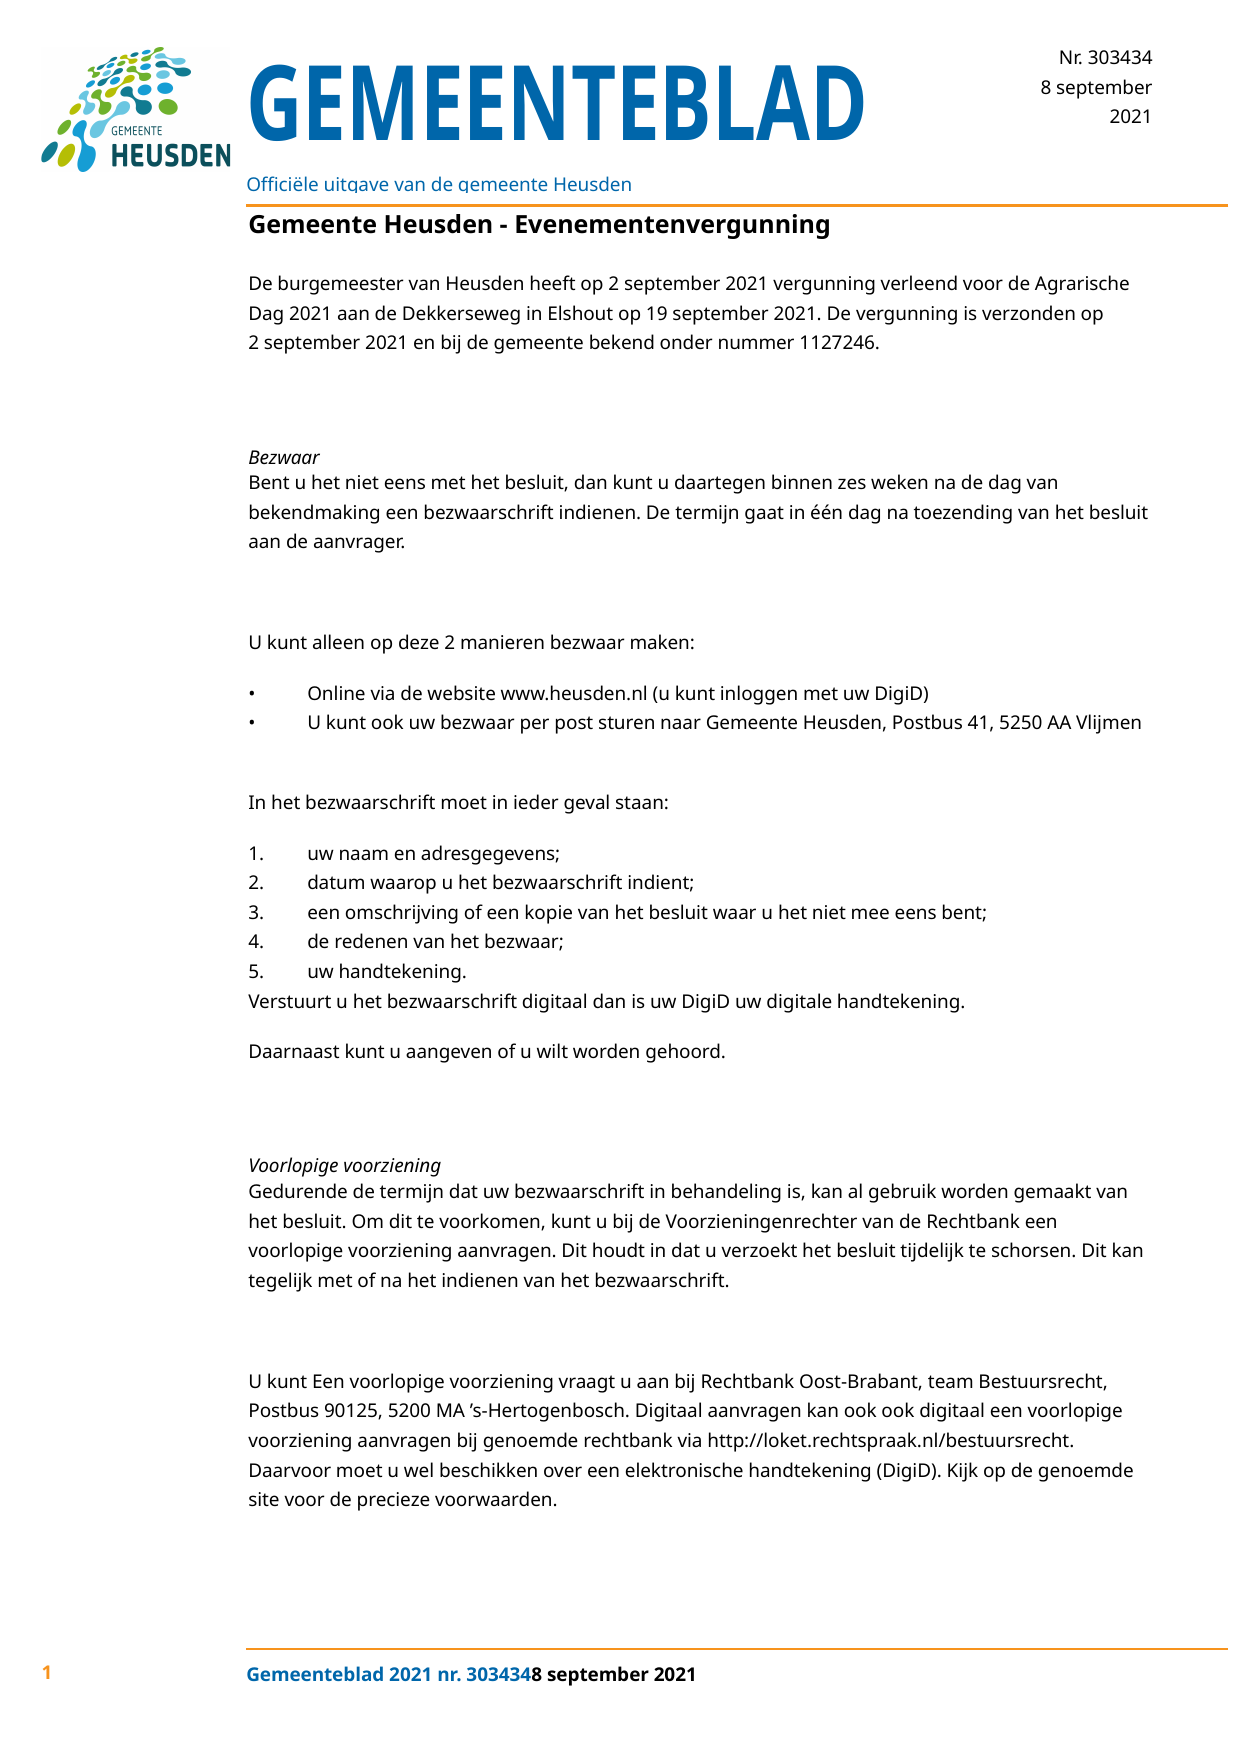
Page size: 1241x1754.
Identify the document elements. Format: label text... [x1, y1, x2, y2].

list Online via de website www.heusden.nl (u kunt inloggen met uw DigiD) [248, 680, 1152, 706]
text Verstuurt u het bezwaarschrift digitaal dan is uw DigiD uw digitale handtekening. [248, 988, 1152, 1014]
list U kunt ook uw bezwaar per post sturen naar Gemeente Heusden, Postbus 41, 5250 AA Vlijmen [248, 709, 1152, 735]
text Daarnaast kunt u aangeven of u wilt worden gehoord. [248, 1038, 1152, 1064]
list uw naam en adresgegevens; [248, 840, 1152, 866]
text Bent u het niet eens met het besluit, dan kunt u daartegen binnen zes weken na de dag van bekendmaking een bezwaarschrift indienen. De termijn gaat in één dag na toezending van het besluit aan de aanvrager. [248, 469, 1152, 554]
text In het bezwaarschrift moet in ieder geval staan: [248, 789, 1152, 815]
text Bezwaar [248, 444, 1152, 469]
text U kunt Een voorlopige voorziening vraagt u aan bij Rechtbank Oost-Brabant, team Bestuursrecht, Postbus 90125, 5200 MA ’s-Hertogenbosch. Digitaal aanvragen kan ook ook digitaal een voorlopige voorziening aanvragen bij genoemde rechtbank via http://loket.rechtspraak.nl/bestuursrecht. Daarvoor moet u wel beschikken over een elektronische handtekening (DigiD). Kijk op de genoemde site voor de precieze voorwaarden. [248, 1368, 1152, 1512]
list een omschrijving of een kopie van het besluit waar u het niet mee eens bent; [248, 899, 1152, 925]
text U kunt alleen op deze 2 manieren bezwaar maken: [248, 629, 1152, 655]
text Gemeente Heusden - Evenementenvergunning [248, 207, 1152, 241]
picture [41, 47, 231, 172]
list datum waarop u het bezwaarschrift indient; [248, 869, 1152, 895]
text Gedurende de termijn dat uw bezwaarschrift in behandeling is, kan al gebruik worden gemaakt van het besluit. Om dit te voorkomen, kunt u bij de Voorzieningenrechter van de Rechtbank een voorlopige voorziening aanvragen. Dit houdt in dat u verzoekt het besluit tijdelijk te schorsen. Dit kan tegelijk met of na het indienen van het bezwaarschrift. [248, 1178, 1152, 1293]
text De burgemeester van Heusden heeft op 2 september 2021 vergunning verleend voor de Agrarische Dag 2021 aan de Dekkerseweg in Elshout op 19 september 2021. De vergunning is verzonden op 2 september 2021 en bij de gemeente bekend onder nummer 1127246. [248, 270, 1152, 355]
list de redenen van het bezwaar; [248, 929, 1152, 954]
list uw handtekening. [248, 958, 1152, 984]
text Voorlopige voorziening [248, 1153, 1152, 1178]
